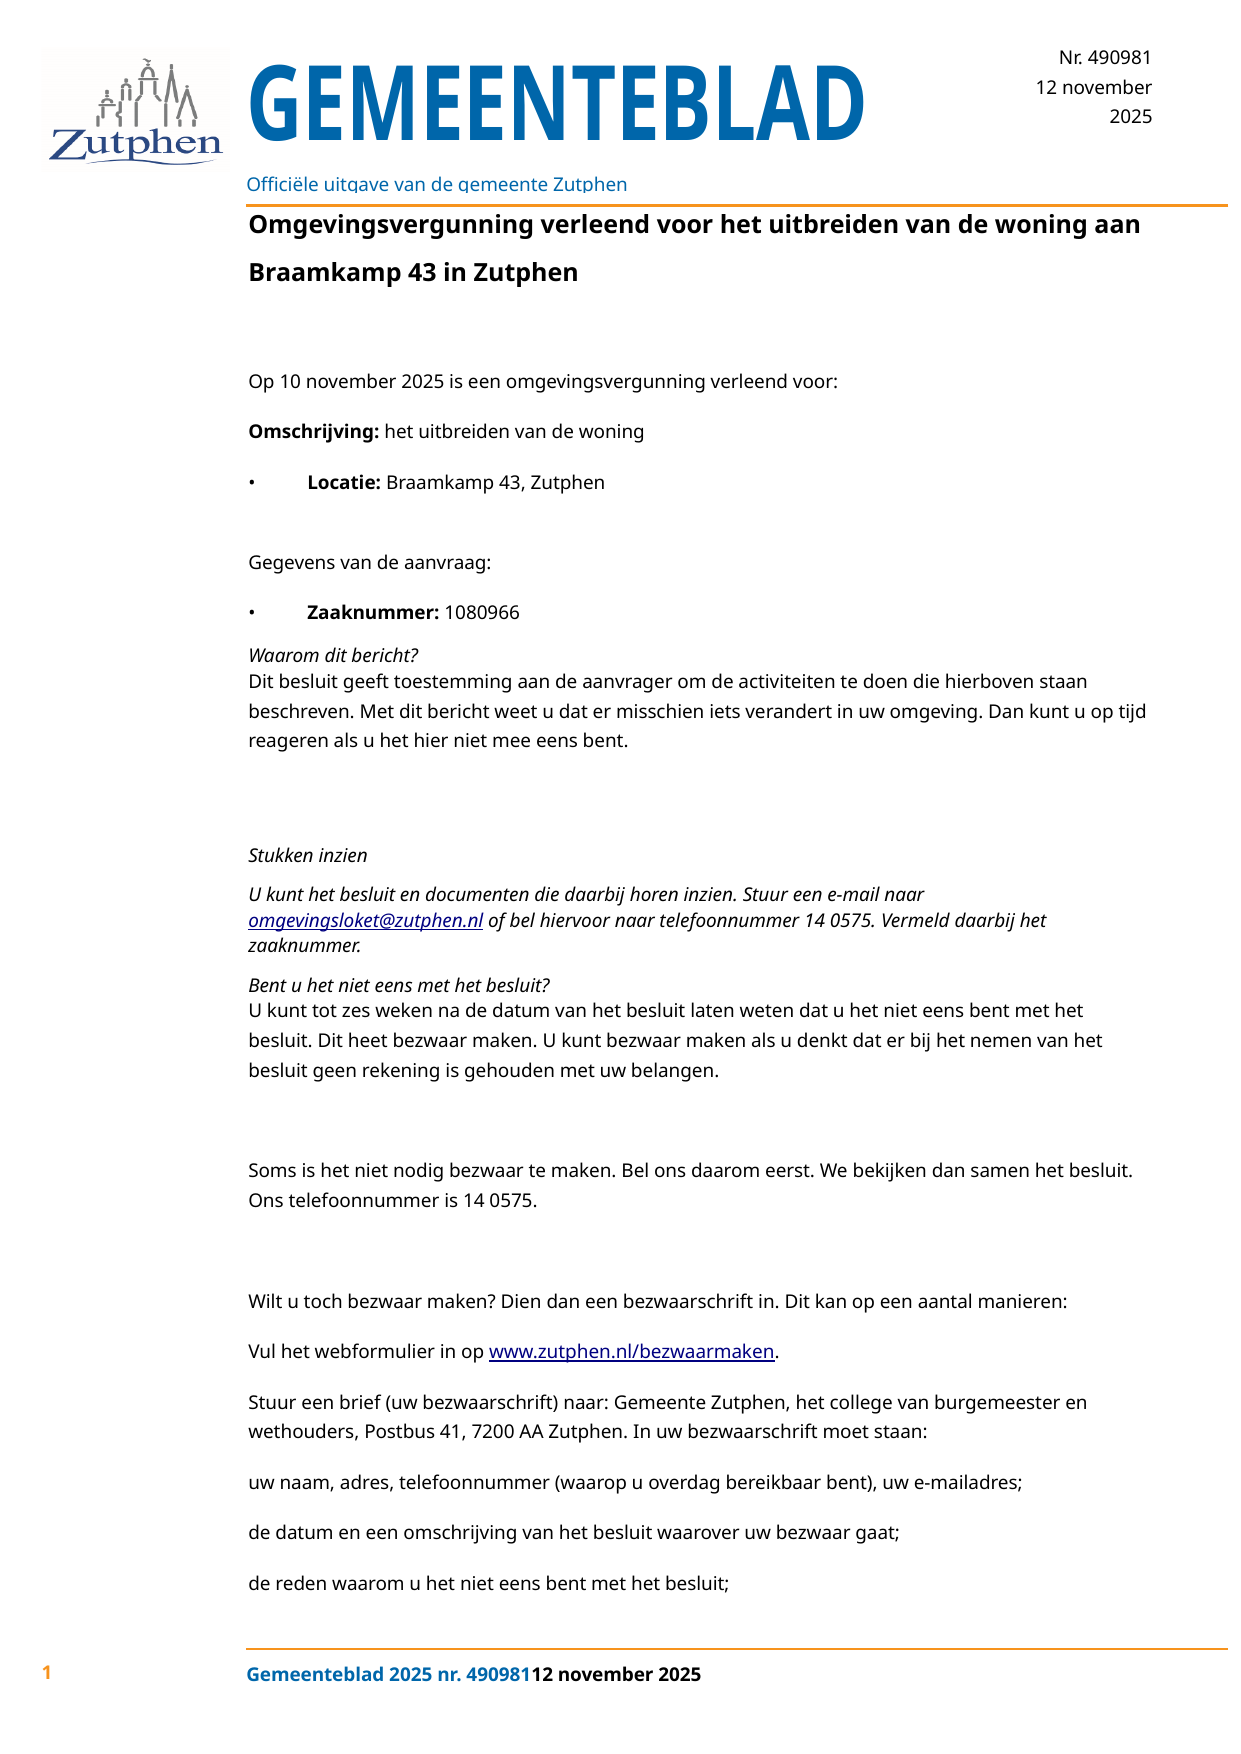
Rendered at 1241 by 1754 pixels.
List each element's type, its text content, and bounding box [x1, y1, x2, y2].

list Locatie: Braamkamp 43, Zutphen [248, 469, 1152, 495]
text Soms is het niet nodig bezwaar te maken. Bel ons daarom eerst. We bekijken dan samen het besluit. Ons telefoonnummer is 14 0575. [248, 1158, 1152, 1213]
text Omgevingsvergunning verleend voor het uitbreiden van de woning aan Braamkamp 43 in Zutphen [248, 207, 1152, 288]
picture [41, 47, 231, 172]
text U kunt het besluit en documenten die daarbij horen inzien. Stuur een e-mail naar omgevingsloket@zutphen.nl of bel hiervoor naar telefoonnummer 14 0575. Vermeld daarbij het zaaknummer. [248, 881, 1152, 958]
text Op 10 november 2025 is een omgevingsvergunning verleend voor: [248, 368, 1152, 394]
text Bent u het niet eens met het besluit? [248, 972, 1152, 998]
text Omschrijving: het uitbreiden van de woning [248, 419, 1152, 444]
list Zaaknummer: 1080966 [248, 599, 1152, 625]
text Stukken inzien [248, 842, 1152, 868]
text uw naam, adres, telefoonnummer (waarop u overdag bereikbaar bent), uw e-mailadres; [248, 1469, 1152, 1495]
text de reden waarom u het niet eens bent met het besluit; [248, 1570, 1152, 1596]
text Vul het webformulier in op www.zutphen.nl/bezwaarmaken. [248, 1338, 1152, 1364]
text U kunt tot zes weken na de datum van het besluit laten weten dat u het niet eens bent met het besluit. Dit heet bezwaar maken. U kunt bezwaar maken als u denkt dat er bij het nemen van het besluit geen rekening is gehouden met uw belangen. [248, 998, 1152, 1083]
text Waarom dit bericht? [248, 643, 1152, 668]
text Gegevens van de aanvraag: [248, 549, 1152, 575]
text Dit besluit geeft toestemming aan de aanvrager om de activiteiten te doen die hierboven staan beschreven. Met dit bericht weet u dat er misschien iets verandert in uw omgeving. Dan kunt u op tijd reageren als u het hier niet mee eens bent. [248, 668, 1152, 753]
text de datum en een omschrijving van het besluit waarover uw bezwaar gaat; [248, 1519, 1152, 1545]
text Stuur een brief (uw bezwaarschrift) naar: Gemeente Zutphen, het college van burgemeester en wethouders, Postbus 41, 7200 AA Zutphen. In uw bezwaarschrift moet staan: [248, 1389, 1152, 1444]
text Wilt u toch bezwaar maken? Dien dan een bezwaarschrift in. Dit kan op een aantal manieren: [248, 1288, 1152, 1314]
